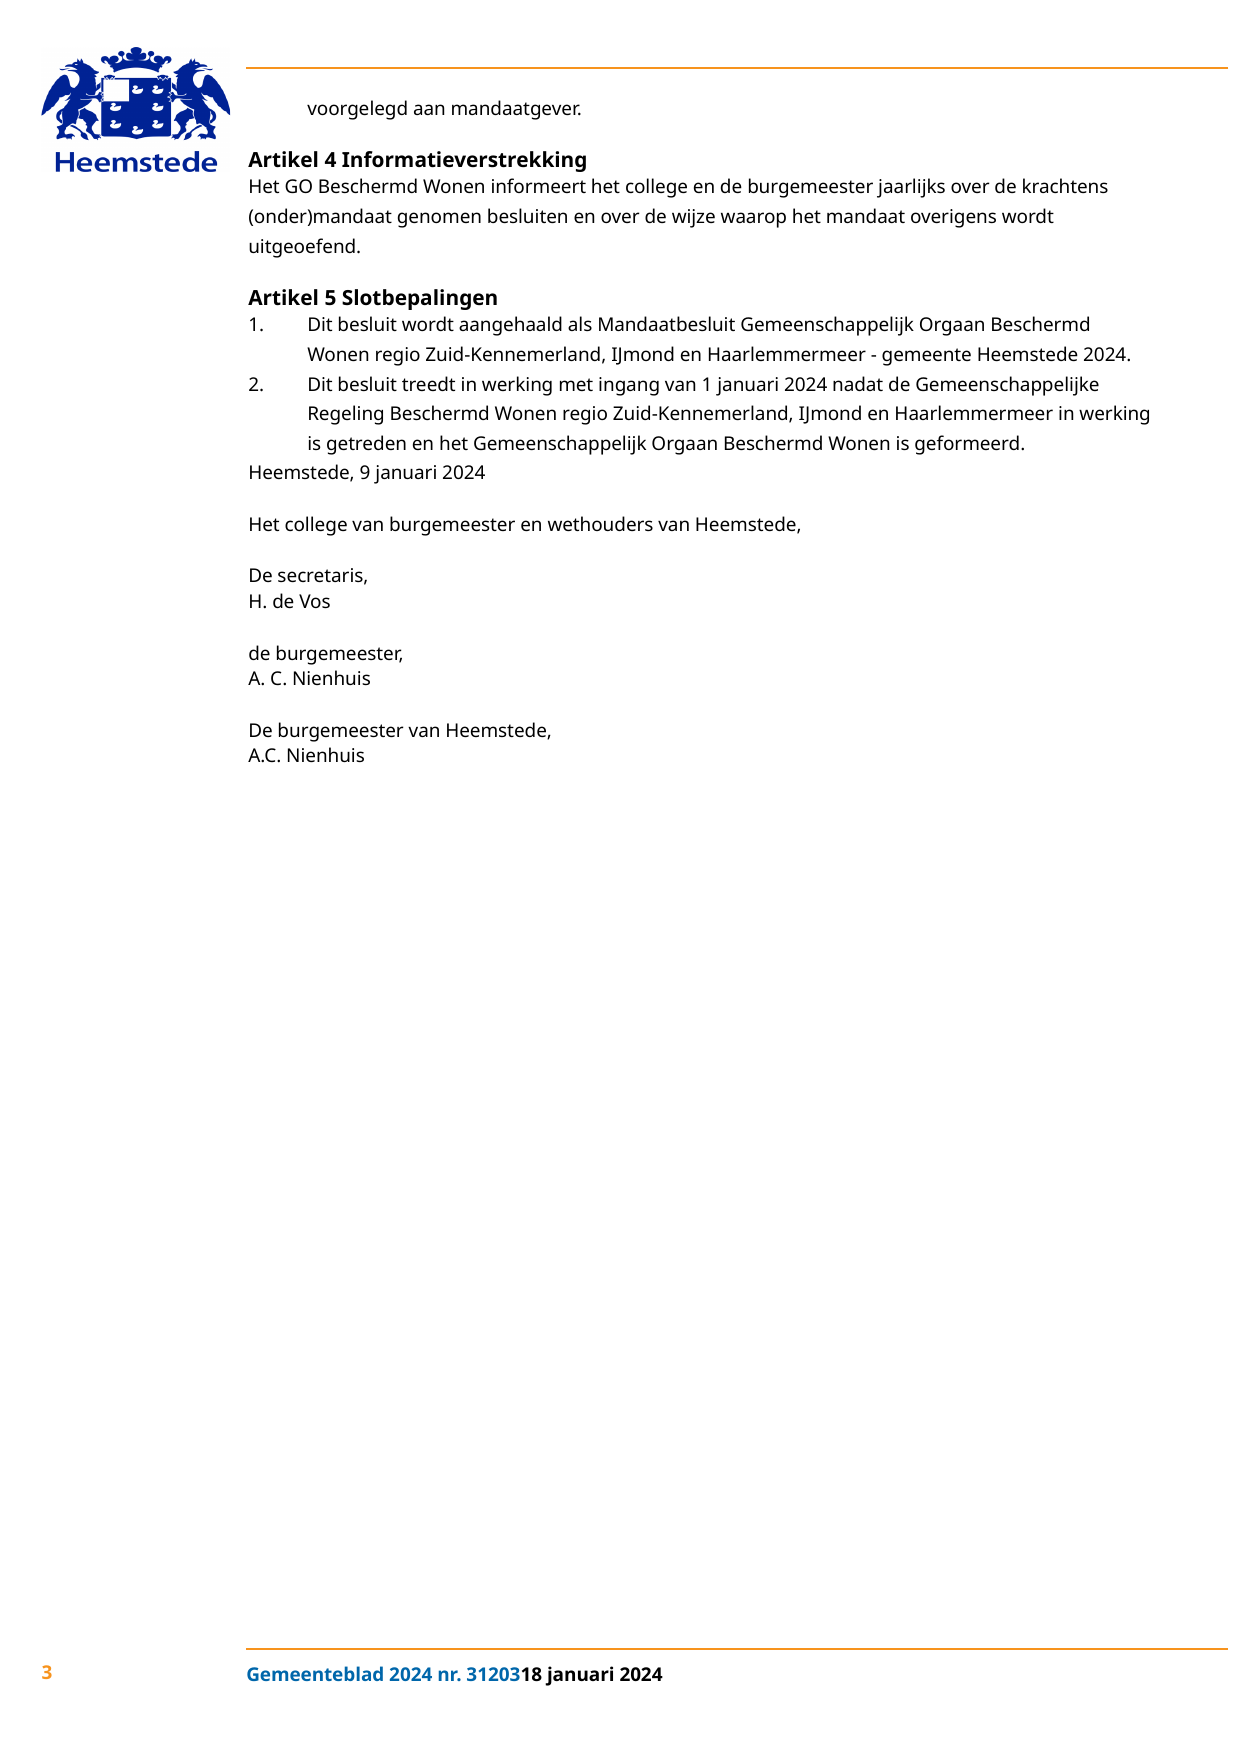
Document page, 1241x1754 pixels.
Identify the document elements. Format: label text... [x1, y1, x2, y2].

list voorgelegd aan mandaatgever. [248, 95, 1152, 121]
list Dit besluit treedt in werking met ingang van 1 januari 2024 nadat de Gemeenschappelijke Regeling Beschermd Wonen regio Zuid-Kennemerland, IJmond en Haarlemmermeer in werking is getreden en het Gemeenschappelijk Orgaan Beschermd Wonen is geformeerd. [248, 371, 1152, 456]
text A.C. Nienhuis [248, 743, 1152, 768]
list Dit besluit wordt aangehaald als Mandaatbesluit Gemeenschappelijk Orgaan Beschermd Wonen regio Zuid-Kennemerland, IJmond en Haarlemmermeer - gemeente Heemstede 2024. [248, 312, 1152, 367]
picture [41, 47, 231, 172]
text de burgemeester, [248, 640, 1152, 665]
text De burgemeester van Heemstede, [248, 717, 1152, 743]
text Artikel 4 Informatieverstrekking [248, 145, 1152, 174]
text Het college van burgemeester en wethouders van Heemstede, [248, 511, 1152, 537]
text Artikel 5 Slotbepalingen [248, 283, 1152, 312]
text A. C. Nienhuis [248, 665, 1152, 691]
text Heemstede, 9 januari 2024 [248, 459, 1152, 485]
text De secretaris, [248, 562, 1152, 588]
text Het GO Beschermd Wonen informeert het college en de burgemeester jaarlijks over de krachtens (onder)mandaat genomen besluiten en over de wijze waarop het mandaat overigens wordt uitgeoefend. [248, 174, 1152, 258]
text H. de Vos [248, 588, 1152, 614]
